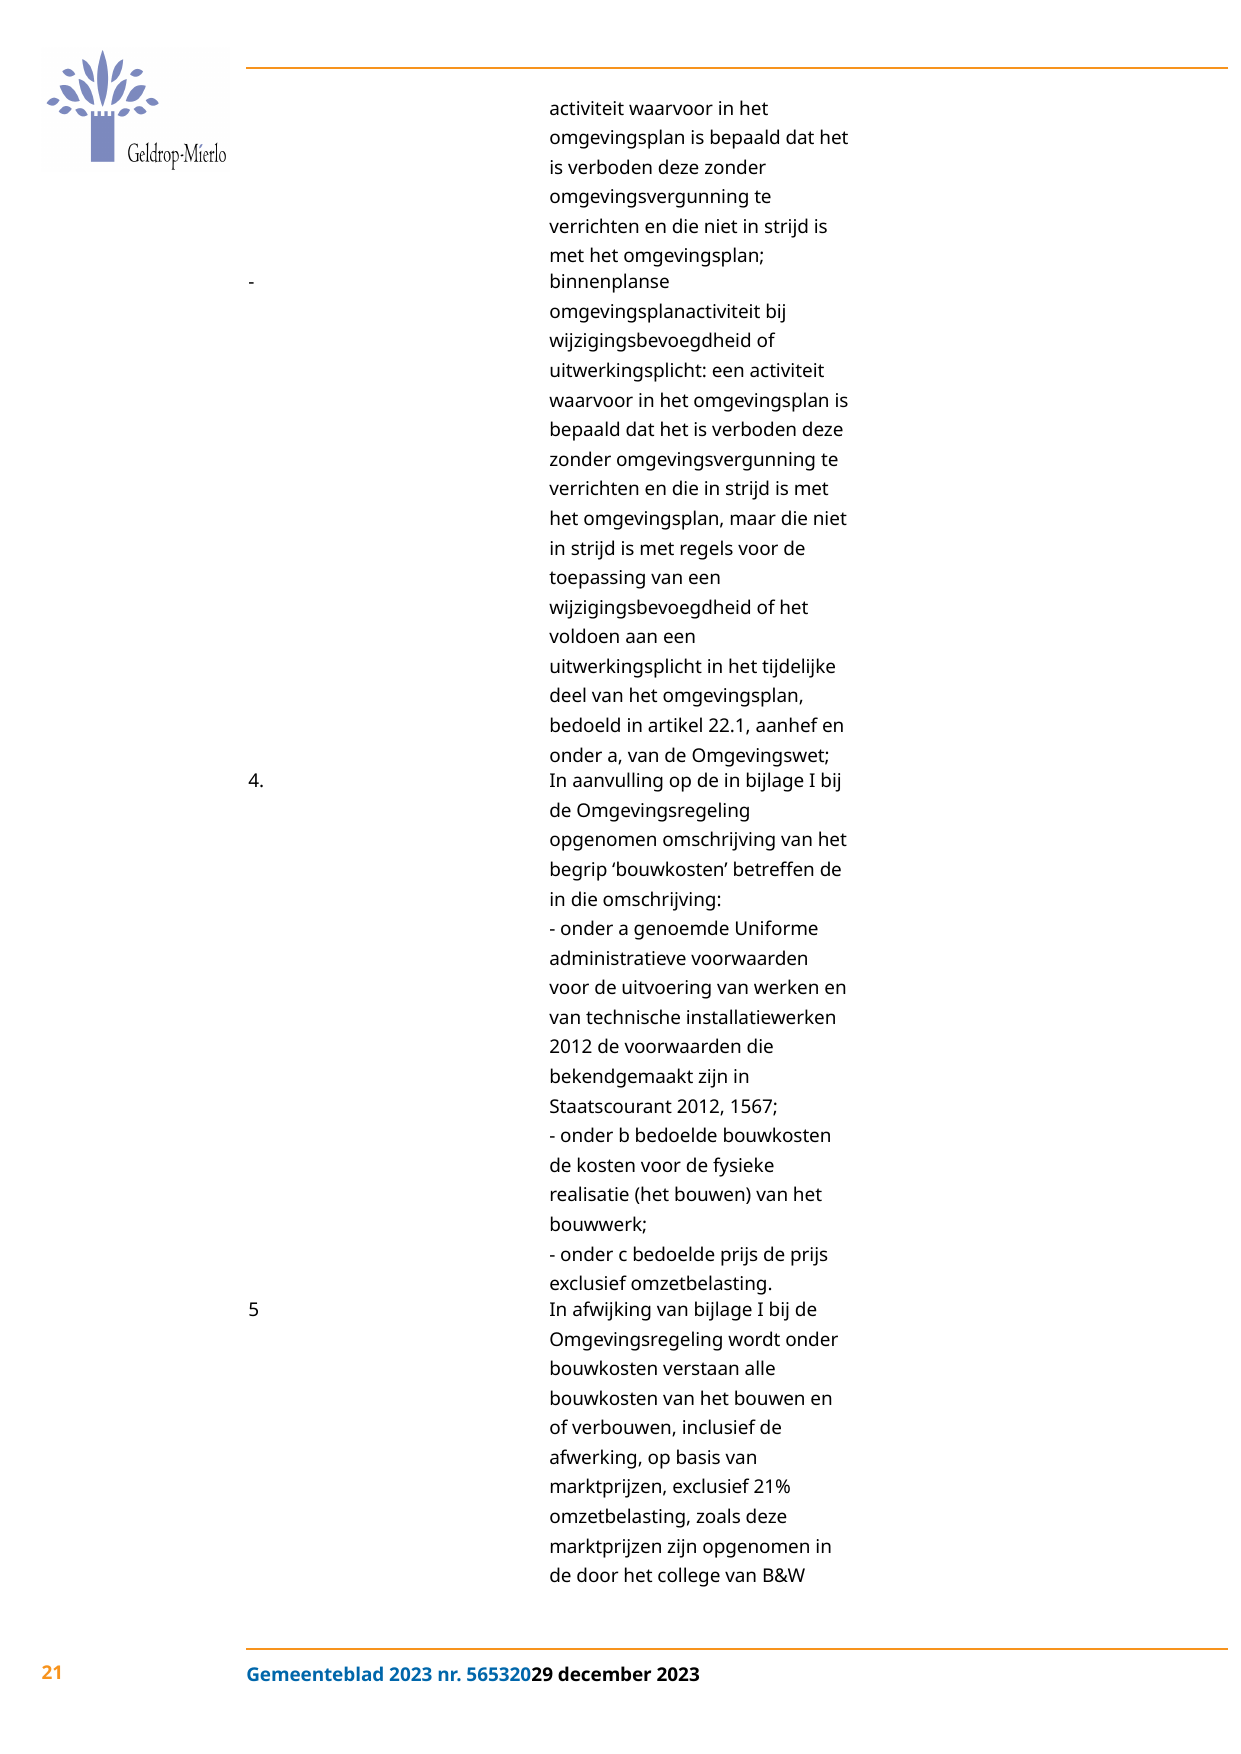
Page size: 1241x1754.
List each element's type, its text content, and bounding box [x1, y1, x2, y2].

table_cell activiteit waarvoor in het omgevingsplan is bepaald dat het is verboden deze zonder omgevingsvergunning te verrichten en die niet in strijd is met het omgevingsplan; [549, 95, 850, 268]
table_cell - [248, 269, 549, 767]
table_cell In afwijking van bijlage I bij de Omgevingsregeling wordt onder bouwkosten verstaan alle bouwkosten van het bouwen en of verbouwen, inclusief de afwerking, op basis van marktprijzen, exclusief 21% omzetbelasting, zoals deze marktprijzen zijn opgenomen in de door het college van B&W [549, 1296, 850, 1588]
table_cell 4. [248, 768, 549, 1296]
picture [41, 47, 231, 172]
table_cell 5 [248, 1296, 549, 1588]
table_cell [850, 1296, 1152, 1588]
table_cell [850, 269, 1152, 767]
table_cell - [248, 95, 549, 268]
table_cell In aanvulling op de in bijlage I bij de Omgevingsregeling opgenomen omschrijving van het begrip ‘bouwkosten’ betreffen de in die omschrijving: - onder a genoemde Uniforme administratieve voorwaarden voor de uitvoering van werken en van technische installatiewerken 2012 de voorwaarden die bekendgemaakt zijn in Staatscourant 2012, 1567; - onder b bedoelde bouwkosten de kosten voor de fysieke realisatie (het bouwen) van het bouwwerk; - onder c bedoelde prijs de prijs exclusief omzetbelasting. [549, 768, 850, 1296]
table_cell [850, 768, 1152, 1296]
table_cell binnenplanse omgevingsplanactiviteit bij wijzigingsbevoegdheid of uitwerkingsplicht: een activiteit waarvoor in het omgevingsplan is bepaald dat het is verboden deze zonder omgevingsvergunning te verrichten en die in strijd is met het omgevingsplan, maar die niet in strijd is met regels voor de toepassing van een wijzigingsbevoegdheid of het voldoen aan een uitwerkingsplicht in het tijdelijke deel van het omgevingsplan, bedoeld in artikel 22.1, aanhef en onder a, van de Omgevingswet; [549, 269, 850, 767]
table_cell [850, 95, 1152, 268]
